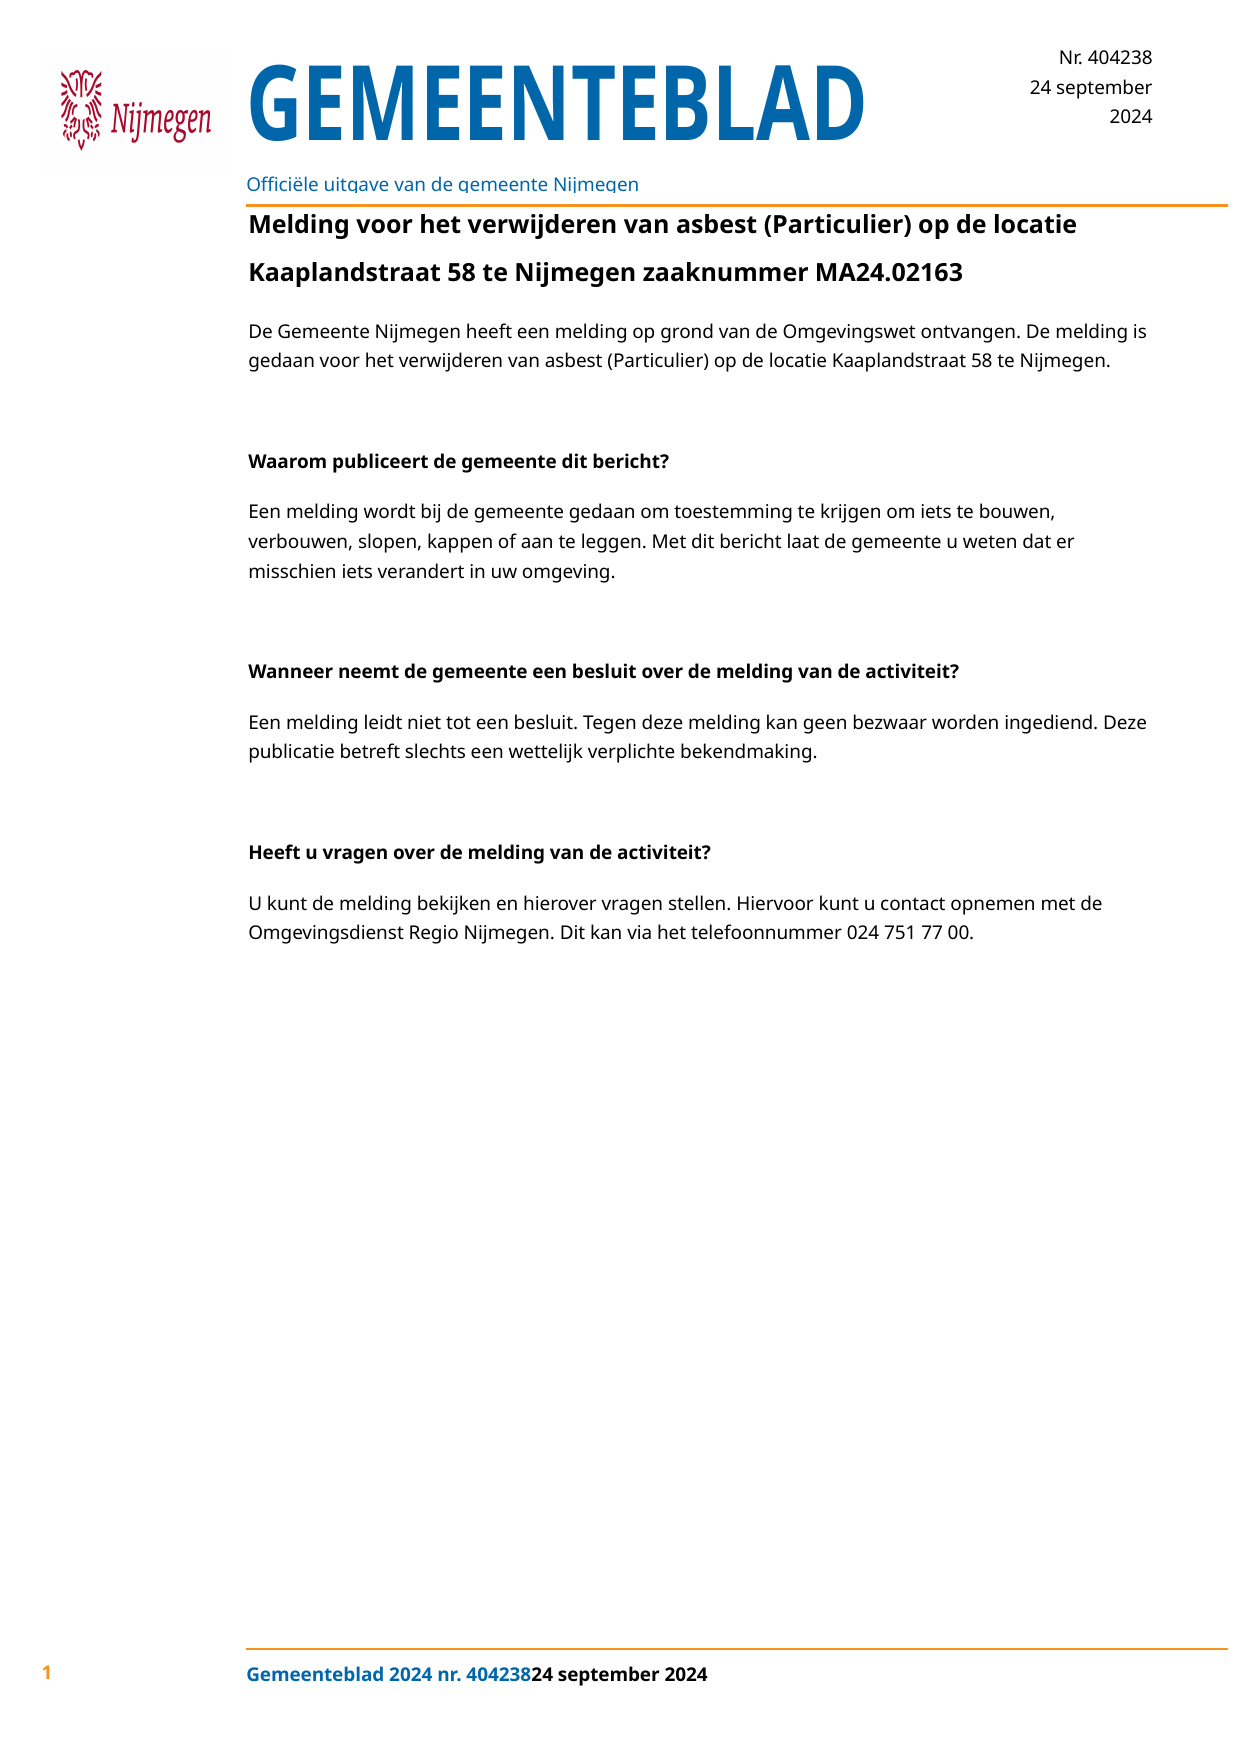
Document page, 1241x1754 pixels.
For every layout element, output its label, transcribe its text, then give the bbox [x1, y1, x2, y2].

text Wanneer neemt de gemeente een besluit over de melding van de activiteit? [248, 659, 1152, 684]
text Waarom publiceert de gemeente dit bericht? [248, 448, 1152, 474]
text Melding voor het verwijderen van asbest (Particulier) op de locatie Kaaplandstraat 58 te Nijmegen zaaknummer MA24.02163 [248, 207, 1152, 288]
text Een melding wordt bij de gemeente gedaan om toestemming te krijgen om iets te bouwen, verbouwen, slopen, kappen of aan te leggen. Met dit bericht laat de gemeente u weten dat er misschien iets verandert in uw omgeving. [248, 499, 1152, 584]
text Een melding leidt niet tot een besluit. Tegen deze melding kan geen bezwaar worden ingediend. Deze publicatie betreft slechts een wettelijk verplichte bekendmaking. [248, 709, 1152, 764]
text Heeft u vragen over de melding van de activiteit? [248, 839, 1152, 865]
text U kunt de melding bekijken en hierover vragen stellen. Hiervoor kunt u contact opnemen met de Omgevingsdienst Regio Nijmegen. Dit kan via het telefoonnummer 024 751 77 00. [248, 890, 1152, 945]
text De Gemeente Nijmegen heeft een melding op grond van de Omgevingswet ontvangen. De melding is gedaan voor het verwijderen van asbest (Particulier) op de locatie Kaaplandstraat 58 te Nijmegen. [248, 318, 1152, 373]
picture [41, 47, 231, 172]
